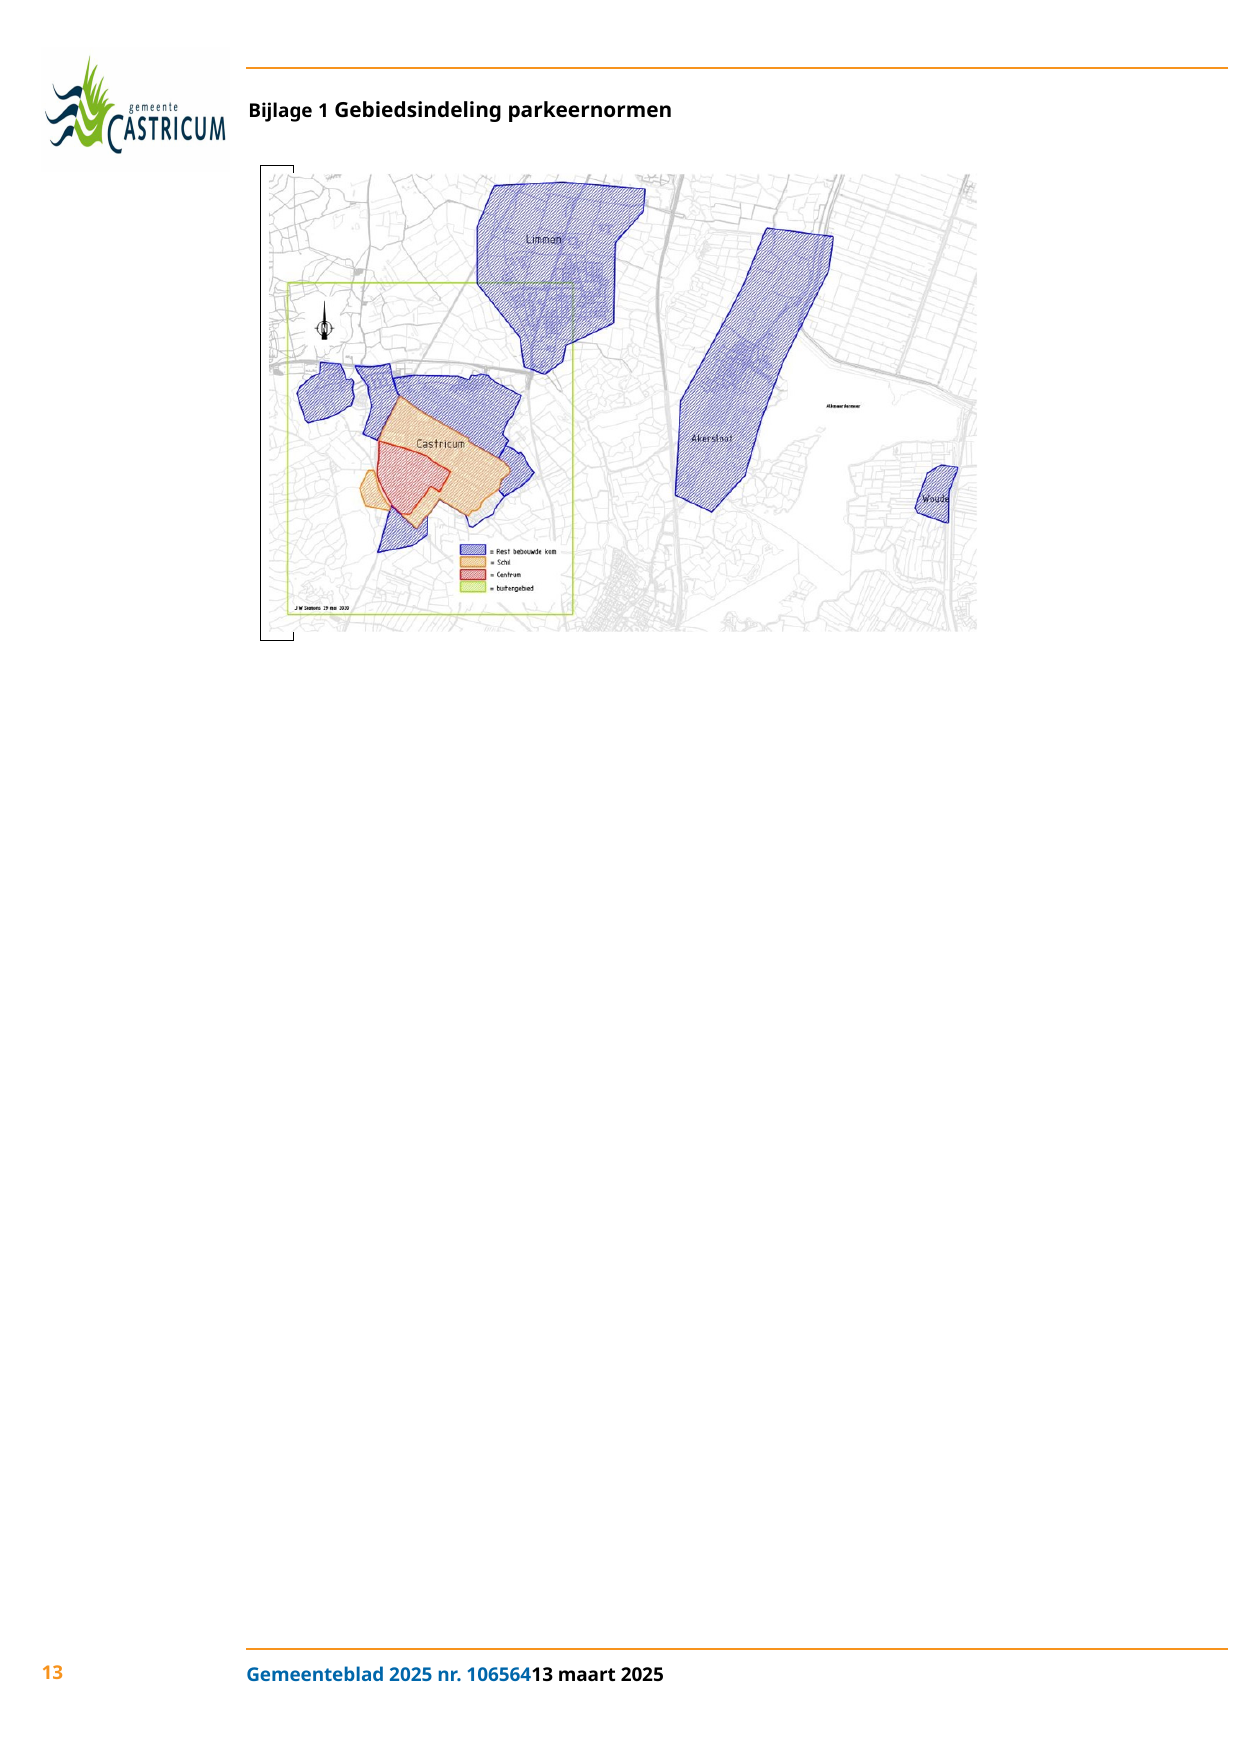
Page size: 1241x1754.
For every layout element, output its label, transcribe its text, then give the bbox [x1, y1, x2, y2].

text Bijlage 1 Gebiedsindeling parkeernormen [248, 95, 1152, 123]
picture [41, 47, 231, 172]
picture [268, 173, 978, 632]
